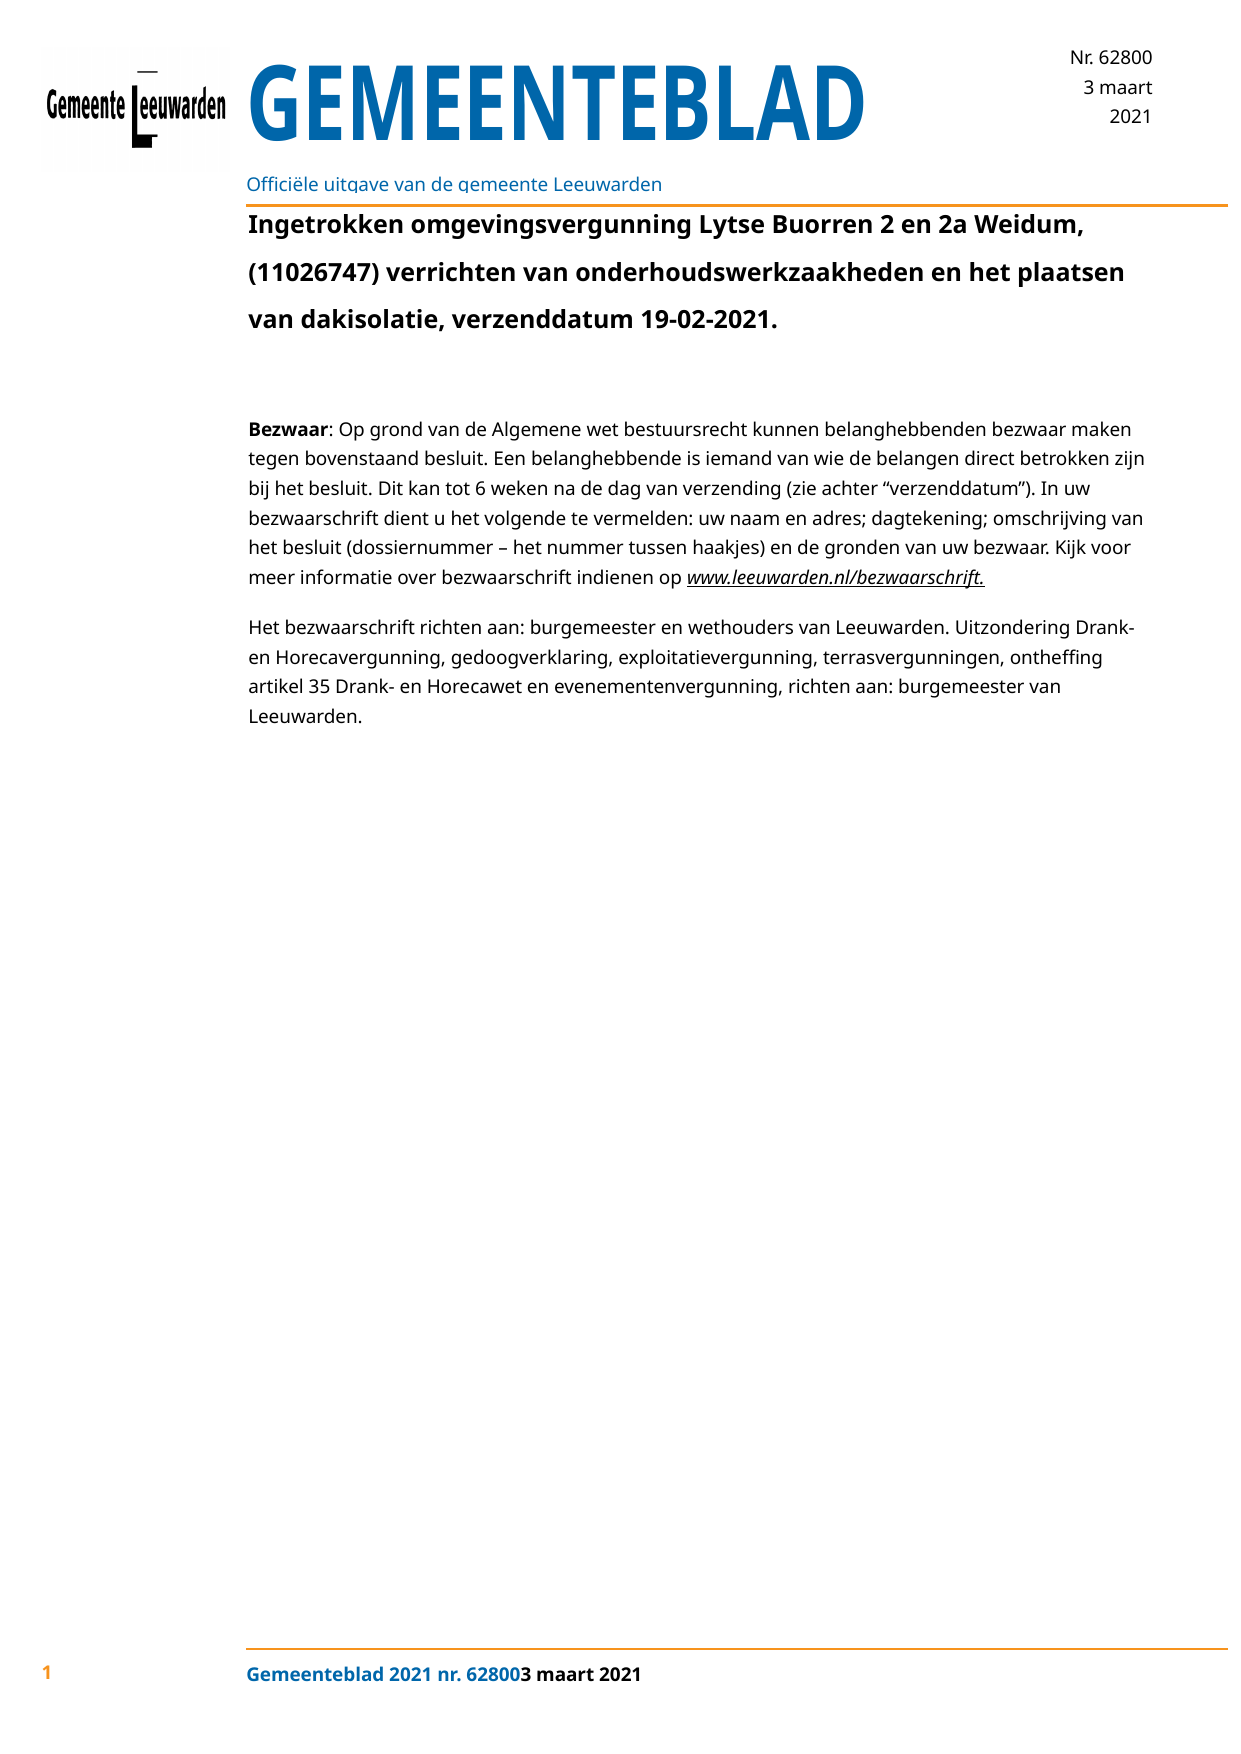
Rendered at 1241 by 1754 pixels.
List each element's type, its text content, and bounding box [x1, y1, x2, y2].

text Ingetrokken omgevingsvergunning Lytse Buorren 2 en 2a Weidum, (11026747) verrichten van onderhoudswerkzaakheden en het plaatsen van dakisolatie, verzenddatum 19-02-2021. [248, 207, 1152, 336]
text Het bezwaarschrift richten aan: burgemeester en wethouders van Leeuwarden. Uitzondering Drank- en Horecavergunning, gedoogverklaring, exploitatievergunning, terrasvergunningen, ontheffing artikel 35 Drank- en Horecawet en evenementenvergunning, richten aan: burgemeester van Leeuwarden. [248, 614, 1152, 729]
picture [41, 47, 231, 172]
text Bezwaar: Op grond van de Algemene wet bestuursrecht kunnen belanghebbenden bezwaar maken tegen bovenstaand besluit. Een belanghebbende is iemand van wie de belangen direct betrokken zijn bij het besluit. Dit kan tot 6 weken na de dag van verzending (zie achter “verzenddatum”). In uw bezwaarschrift dient u het volgende te vermelden: uw naam en adres; dagtekening; omschrijving van het besluit (dossiernummer – het nummer tussen haakjes) en de gronden van uw bezwaar. Kijk voor meer informatie over bezwaarschrift indienen op www.leeuwarden.nl/bezwaarschrift. [248, 416, 1152, 589]
